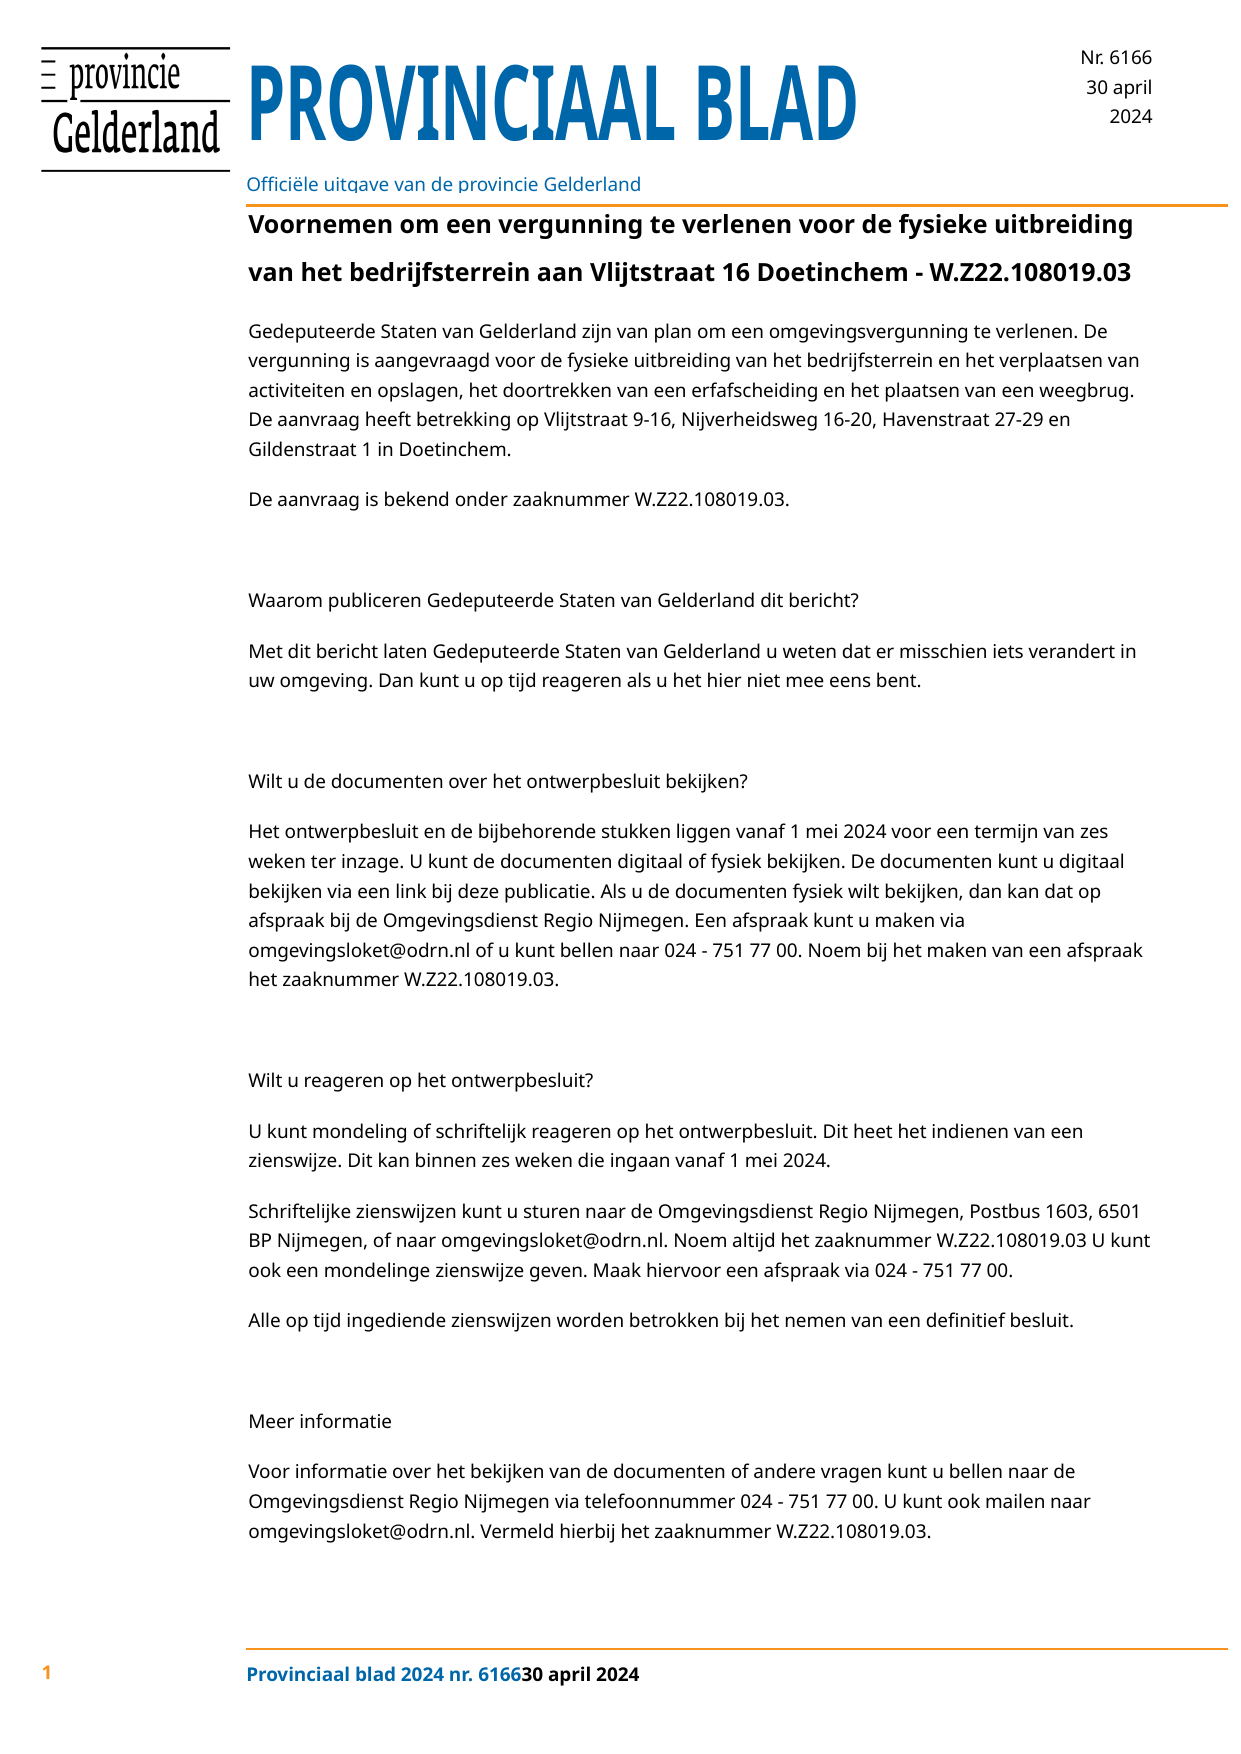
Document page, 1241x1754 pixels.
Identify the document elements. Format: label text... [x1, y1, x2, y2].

text Waarom publiceren Gedeputeerde Staten van Gelderland dit bericht? [248, 587, 1152, 613]
text Alle op tijd ingediende zienswijzen worden betrokken bij het nemen van een definitief besluit. [248, 1307, 1152, 1333]
text Meer informatie [248, 1408, 1152, 1434]
picture [41, 47, 231, 172]
text Wilt u de documenten over het ontwerpbesluit bekijken? [248, 768, 1152, 794]
text Met dit bericht laten Gedeputeerde Staten van Gelderland u weten dat er misschien iets verandert in uw omgeving. Dan kunt u op tijd reageren als u het hier niet mee eens bent. [248, 638, 1152, 693]
text U kunt mondeling of schriftelijk reageren op het ontwerpbesluit. Dit heet het indienen van een zienswijze. Dit kan binnen zes weken die ingaan vanaf 1 mei 2024. [248, 1118, 1152, 1173]
text Voornemen om een vergunning te verlenen voor de fysieke uitbreiding van het bedrijfsterrein aan Vlijtstraat 16 Doetinchem - W.Z22.108019.03 [248, 207, 1152, 288]
text Voor informatie over het bekijken van de documenten of andere vragen kunt u bellen naar de Omgevingsdienst Regio Nijmegen via telefoonnummer 024 - 751 77 00. U kunt ook mailen naar omgevingsloket@odrn.nl. Vermeld hierbij het zaaknummer W.Z22.108019.03. [248, 1459, 1152, 1544]
text Gedeputeerde Staten van Gelderland zijn van plan om een omgevingsvergunning te verlenen. De vergunning is aangevraagd voor de fysieke uitbreiding van het bedrijfsterrein en het verplaatsen van activiteiten en opslagen, het doortrekken van een erfafscheiding en het plaatsen van een weegbrug. De aanvraag heeft betrekking op Vlijtstraat 9-16, Nijverheidsweg 16-20, Havenstraat 27-29 en Gildenstraat 1 in Doetinchem. [248, 318, 1152, 462]
text Schriftelijke zienswijzen kunt u sturen naar de Omgevingsdienst Regio Nijmegen, Postbus 1603, 6501 BP Nijmegen, of naar omgevingsloket@odrn.nl. Noem altijd het zaaknummer W.Z22.108019.03 U kunt ook een mondelinge zienswijze geven. Maak hiervoor een afspraak via 024 - 751 77 00. [248, 1198, 1152, 1283]
text De aanvraag is bekend onder zaaknummer W.Z22.108019.03. [248, 487, 1152, 512]
text Wilt u reageren op het ontwerpbesluit? [248, 1067, 1152, 1093]
text Het ontwerpbesluit en de bijbehorende stukken liggen vanaf 1 mei 2024 voor een termijn van zes weken ter inzage. U kunt de documenten digitaal of fysiek bekijken. De documenten kunt u digitaal bekijken via een link bij deze publicatie. Als u de documenten fysiek wilt bekijken, dan kan dat op afspraak bij de Omgevingsdienst Regio Nijmegen. Een afspraak kunt u maken via omgevingsloket@odrn.nl of u kunt bellen naar 024 - 751 77 00. Noem bij het maken van een afspraak het zaaknummer W.Z22.108019.03. [248, 819, 1152, 992]
